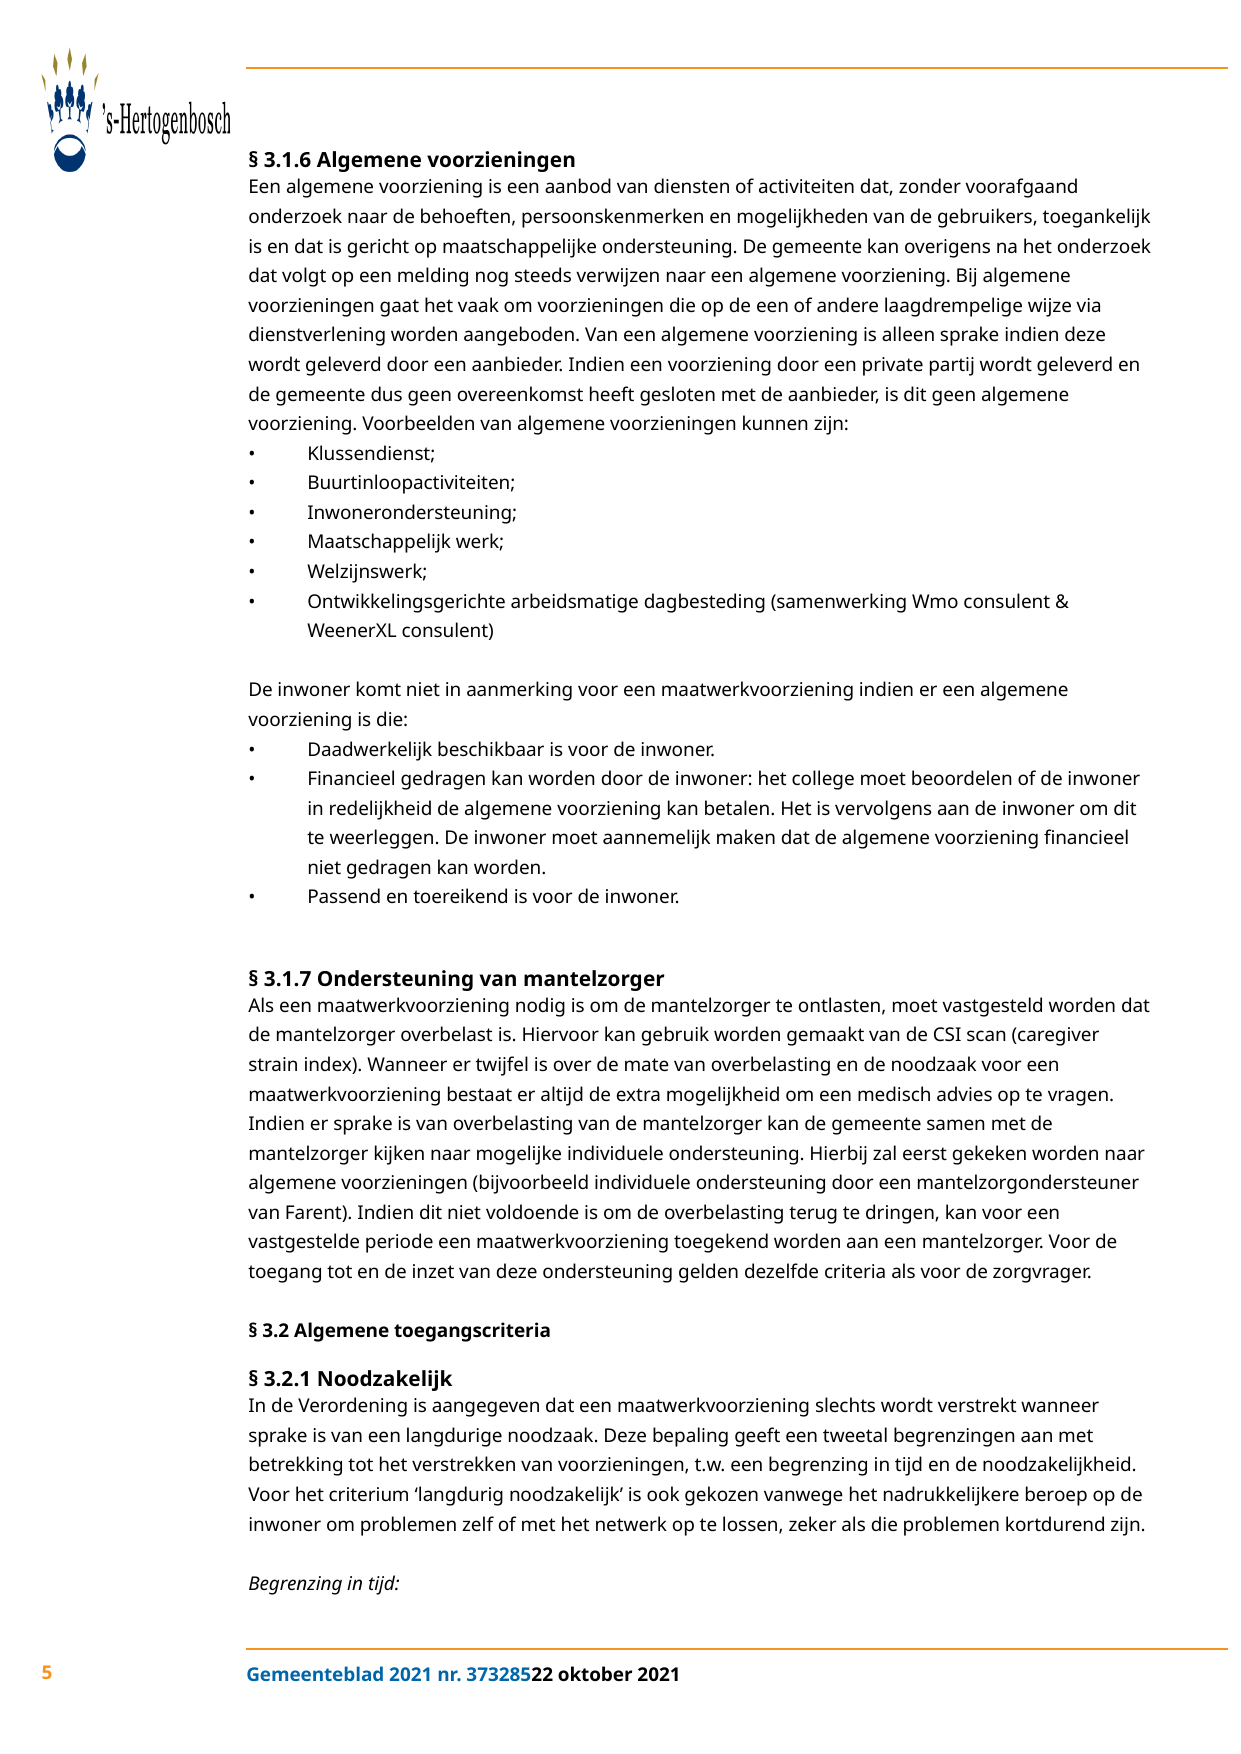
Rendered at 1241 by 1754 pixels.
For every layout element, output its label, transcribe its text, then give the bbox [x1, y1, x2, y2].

list Ontwikkelingsgerichte arbeidsmatige dagbesteding (samenwerking Wmo consulent & WeenerXL consulent) [248, 588, 1152, 643]
list Daadwerkelijk beschikbaar is voor de inwoner. [248, 736, 1152, 761]
list Passend en toereikend is voor de inwoner. [248, 884, 1152, 909]
text Als een maatwerkvoorziening nodig is om de mantelzorger te ontlasten, moet vastgesteld worden dat de mantelzorger overbelast is. Hiervoor kan gebruik worden gemaakt van de CSI scan (caregiver strain index). Wanneer er twijfel is over de mate van overbelasting en de noodzaak voor een maatwerkvoorziening bestaat er altijd de extra mogelijkheid om een medisch advies op te vragen. Indien er sprake is van overbelasting van de mantelzorger kan de gemeente samen met de mantelzorger kijken naar mogelijke individuele ondersteuning. Hierbij zal eerst gekeken worden naar algemene voorzieningen (bijvoorbeeld individuele ondersteuning door een mantelzorgondersteuner van Farent). Indien dit niet voldoende is om de overbelasting terug te dringen, kan voor een vastgestelde periode een maatwerkvoorziening toegekend worden aan een mantelzorger. Voor de toegang tot en de inzet van deze ondersteuning gelden dezelfde criteria als voor de zorgvrager. [248, 992, 1152, 1284]
text Begrenzing in tijd: [248, 1570, 1152, 1596]
list Welzijnswerk; [248, 558, 1152, 584]
text In de Verordening is aangegeven dat een maatwerkvoorziening slechts wordt verstrekt wanneer sprake is van een langdurige noodzaak. Deze bepaling geeft een tweetal begrenzingen aan met betrekking tot het verstrekken van voorzieningen, t.w. een begrenzing in tijd en de noodzakelijkheid. Voor het criterium ‘langdurig noodzakelijk’ is ook gekozen vanwege het nadrukkelijkere beroep op de inwoner om problemen zelf of met het netwerk op te lossen, zeker als die problemen kortdurend zijn. [248, 1392, 1152, 1537]
list Maatschappelijk werk; [248, 529, 1152, 554]
list Buurtinloopactiviteiten; [248, 469, 1152, 495]
text § 3.2.1 Noodzakelijk [248, 1364, 1152, 1392]
text § 3.2 Algemene toegangscriteria [248, 1317, 1152, 1343]
list Financieel gedragen kan worden door de inwoner: het college moet beoordelen of de inwoner in redelijkheid de algemene voorziening kan betalen. Het is vervolgens aan de inwoner om dit te weerleggen. De inwoner moet aannemelijk maken dat de algemene voorziening financieel niet gedragen kan worden. [248, 765, 1152, 880]
picture [41, 47, 231, 172]
text Een algemene voorziening is een aanbod van diensten of activiteiten dat, zonder voorafgaand onderzoek naar de behoeften, persoonskenmerken en mogelijkheden van de gebruikers, toegankelijk is en dat is gericht op maatschappelijke ondersteuning. De gemeente kan overigens na het onderzoek dat volgt op een melding nog steeds verwijzen naar een algemene voorziening. Bij algemene voorzieningen gaat het vaak om voorzieningen die op de een of andere laagdrempelige wijze via dienstverlening worden aangeboden. Van een algemene voorziening is alleen sprake indien deze wordt geleverd door een aanbieder. Indien een voorziening door een private partij wordt geleverd en de gemeente dus geen overeenkomst heeft gesloten met de aanbieder, is dit geen algemene voorziening. Voorbeelden van algemene voorzieningen kunnen zijn: [248, 174, 1152, 436]
list Klussendienst; [248, 440, 1152, 466]
text § 3.1.7 Ondersteuning van mantelzorger [248, 964, 1152, 992]
list Inwonerondersteuning; [248, 499, 1152, 525]
text De inwoner komt niet in aanmerking voor een maatwerkvoorziening indien er een algemene voorziening is die: [248, 677, 1152, 732]
text § 3.1.6 Algemene voorzieningen [248, 145, 1152, 174]
